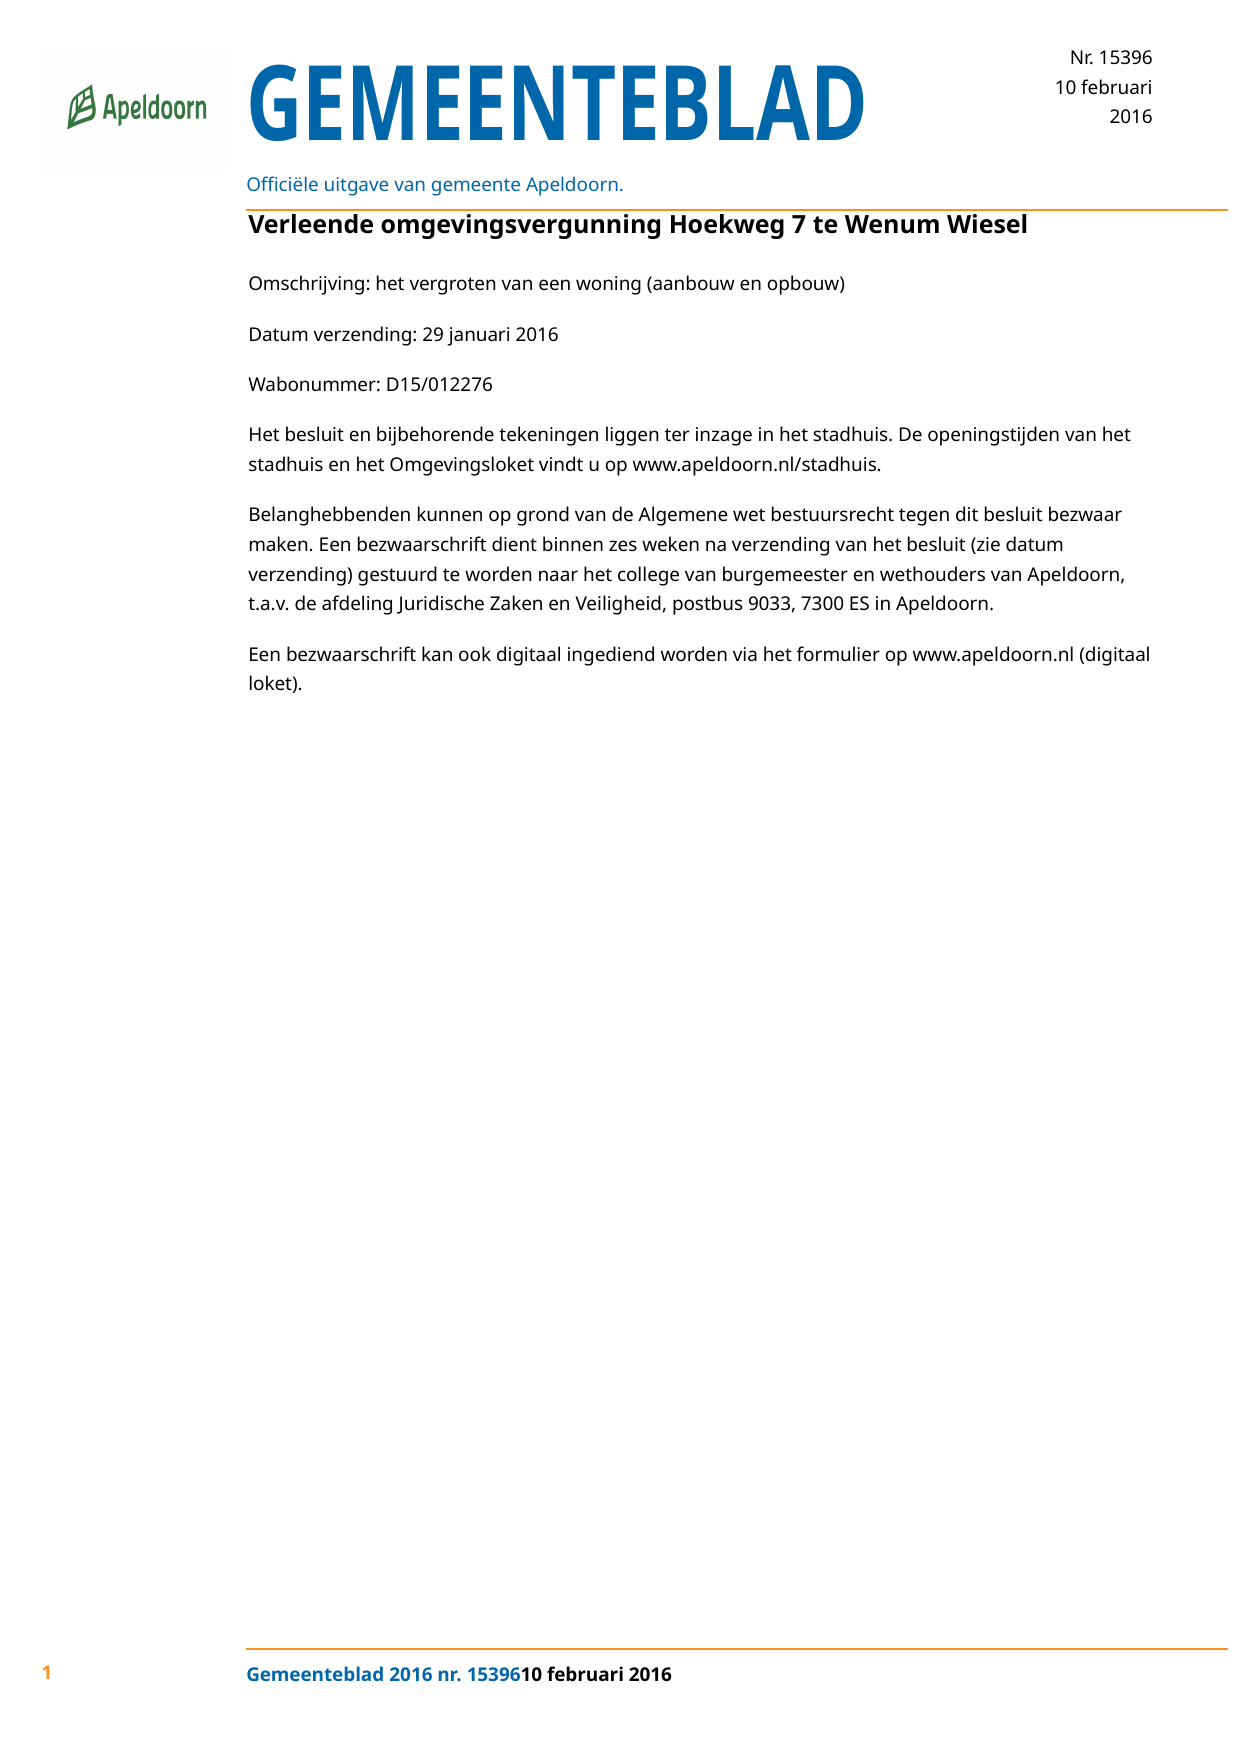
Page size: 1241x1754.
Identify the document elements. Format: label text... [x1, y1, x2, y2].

text Wabonummer: D15/012276 [248, 371, 1152, 397]
text Een bezwaarschrift kan ook digitaal ingediend worden via het formulier op www.apeldoorn.nl (digitaal loket). [248, 641, 1152, 696]
text Het besluit en bijbehorende tekeningen liggen ter inzage in het stadhuis. De openingstijden van het stadhuis en het Omgevingsloket vindt u op www.apeldoorn.nl/stadhuis. [248, 422, 1152, 477]
text Datum verzending: 29 januari 2016 [248, 321, 1152, 346]
text Verleende omgevingsvergunning Hoekweg 7 te Wenum Wiesel [248, 211, 1152, 241]
text Omschrijving: het vergroten van een woning (aanbouw en opbouw) [248, 270, 1152, 296]
text Belanghebbenden kunnen op grond van de Algemene wet bestuursrecht tegen dit besluit bezwaar maken. Een bezwaarschrift dient binnen zes weken na verzending van het besluit (zie datum verzending) gestuurd te worden naar het college van burgemeester en wethouders van Apeldoorn, t.a.v. de afdeling Juridische Zaken en Veiligheid, postbus 9033, 7300 ES in Apeldoorn. [248, 502, 1152, 616]
picture [41, 47, 231, 172]
